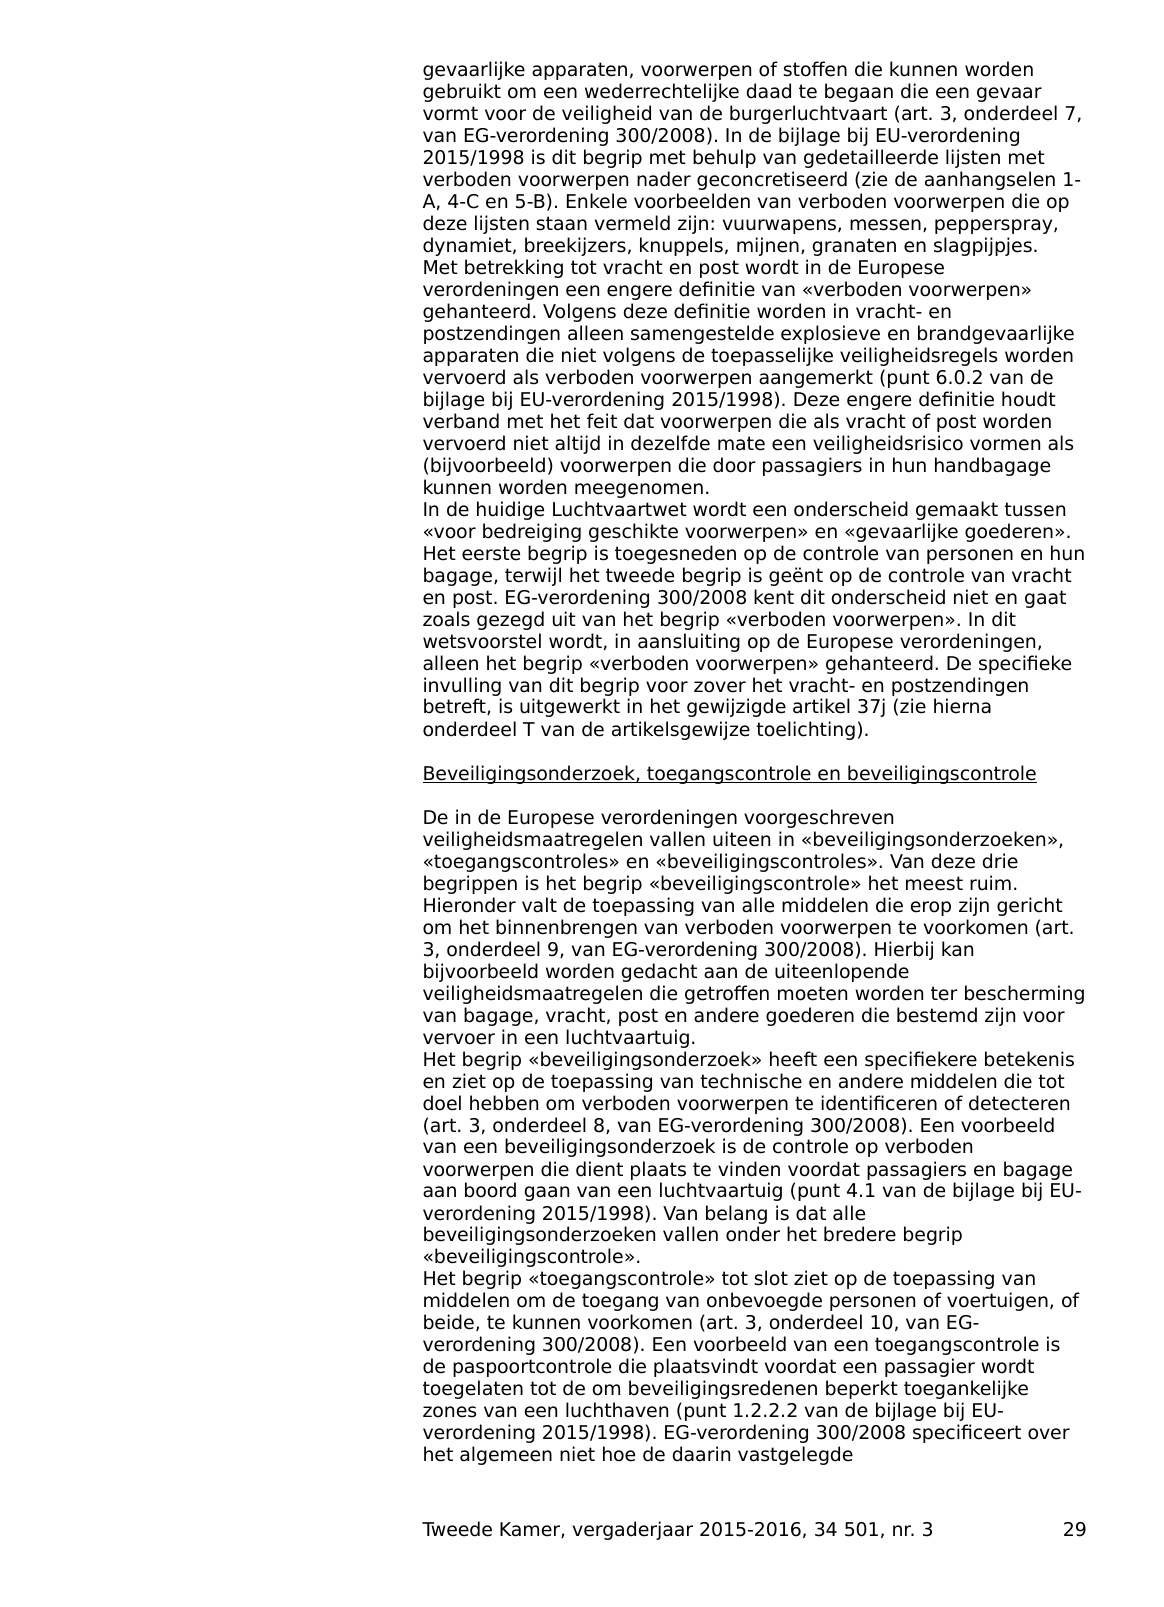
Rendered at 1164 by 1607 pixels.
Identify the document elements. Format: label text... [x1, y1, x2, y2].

text Met betrekking tot vracht en post wordt in de Europese verordeningen een engere definitie van «verboden voorwerpen» gehanteerd. Volgens deze definitie worden in vracht- en postzendingen alleen samengestelde explosieve en brandgevaarlijke apparaten die niet volgens de toepasselijke veiligheidsregels worden vervoerd als verboden voorwerpen aangemerkt (punt 6.0.2 van de bijlage bij EU-verordening 2015/1998). Deze engere definitie houdt verband met het feit dat voorwerpen die als vracht of post worden vervoerd niet altijd in dezelfde mate een veiligheidsrisico vormen als (bijvoorbeeld) voorwerpen die door passagiers in hun handbagage kunnen worden meegenomen. [422, 257, 1087, 499]
subtitle Beveiligingsonderzoek, toegangscontrole en beveiligingscontrole [422, 763, 1087, 784]
text De in de Europese verordeningen voorgeschreven veiligheidsmaatregelen vallen uiteen in «beveiligingsonderzoeken», «toegangscontroles» en «beveiligingscontroles». Van deze drie begrippen is het begrip «beveiligingscontrole» het meest ruim. Hieronder valt de toepassing van alle middelen die erop zijn gericht om het binnenbrengen van verboden voorwerpen te voorkomen (art. 3, onderdeel 9, van EG-verordening 300/2008). Hierbij kan bijvoorbeeld worden gedacht aan de uiteenlopende veiligheidsmaatregelen die getroffen moeten worden ter bescherming van bagage, vracht, post en andere goederen die bestemd zijn voor vervoer in een luchtvaartuig. [422, 807, 1087, 1048]
text Het begrip «toegangscontrole» tot slot ziet op de toepassing van middelen om de toegang van onbevoegde personen of voertuigen, of beide, te kunnen voorkomen (art. 3, onderdeel 10, van EG-verordening 300/2008). Een voorbeeld van een toegangscontrole is de paspoortcontrole die plaatsvindt voordat een passagier wordt toegelaten tot de om beveiligingsredenen beperkt toegankelijke zones van een luchthaven (punt 1.2.2.2 van de bijlage bij EU-verordening 2015/1998). EG-verordening 300/2008 specificeert over het algemeen niet hoe de daarin vastgelegde [422, 1268, 1087, 1466]
text In de huidige Luchtvaartwet wordt een onderscheid gemaakt tussen «voor bedreiging geschikte voorwerpen» en «gevaarlijke goederen». Het eerste begrip is toegesneden op de controle van personen en hun bagage, terwijl het tweede begrip is geënt op de controle van vracht en post. EG-verordening 300/2008 kent dit onderscheid niet en gaat zoals gezegd uit van het begrip «verboden voorwerpen». In dit wetsvoorstel wordt, in aansluiting op de Europese verordeningen, alleen het begrip «verboden voorwerpen» gehanteerd. De specifieke invulling van dit begrip voor zover het vracht- en postzendingen betreft, is uitgewerkt in het gewijzigde artikel 37j (zie hierna onderdeel T van de artikelsgewijze toelichting). [422, 499, 1087, 740]
text Het begrip «beveiligingsonderzoek» heeft een specifiekere betekenis en ziet op de toepassing van technische en andere middelen die tot doel hebben om verboden voorwerpen te identificeren of detecteren (art. 3, onderdeel 8, van EG-verordening 300/2008). Een voorbeeld van een beveiligingsonderzoek is de controle op verboden voorwerpen die dient plaats te vinden voordat passagiers en bagage aan boord gaan van een luchtvaartuig (punt 4.1 van de bijlage bij EU-verordening 2015/1998). Van belang is dat alle beveiligingsonderzoeken vallen onder het bredere begrip «beveiligingscontrole». [422, 1048, 1087, 1268]
text gevaarlijke apparaten, voorwerpen of stoffen die kunnen worden gebruikt om een wederrechtelijke daad te begaan die een gevaar vormt voor de veiligheid van de burgerluchtvaart (art. 3, onderdeel 7, van EG-verordening 300/2008). In de bijlage bij EU-verordening 2015/1998 is dit begrip met behulp van gedetailleerde lijsten met verboden voorwerpen nader geconcretiseerd (zie de aanhangselen 1-A, 4-C en 5-B). Enkele voorbeelden van verboden voorwerpen die op deze lijsten staan vermeld zijn: vuurwapens, messen, pepperspray, dynamiet, breekijzers, knuppels, mijnen, granaten en slagpijpjes. [422, 59, 1087, 257]
